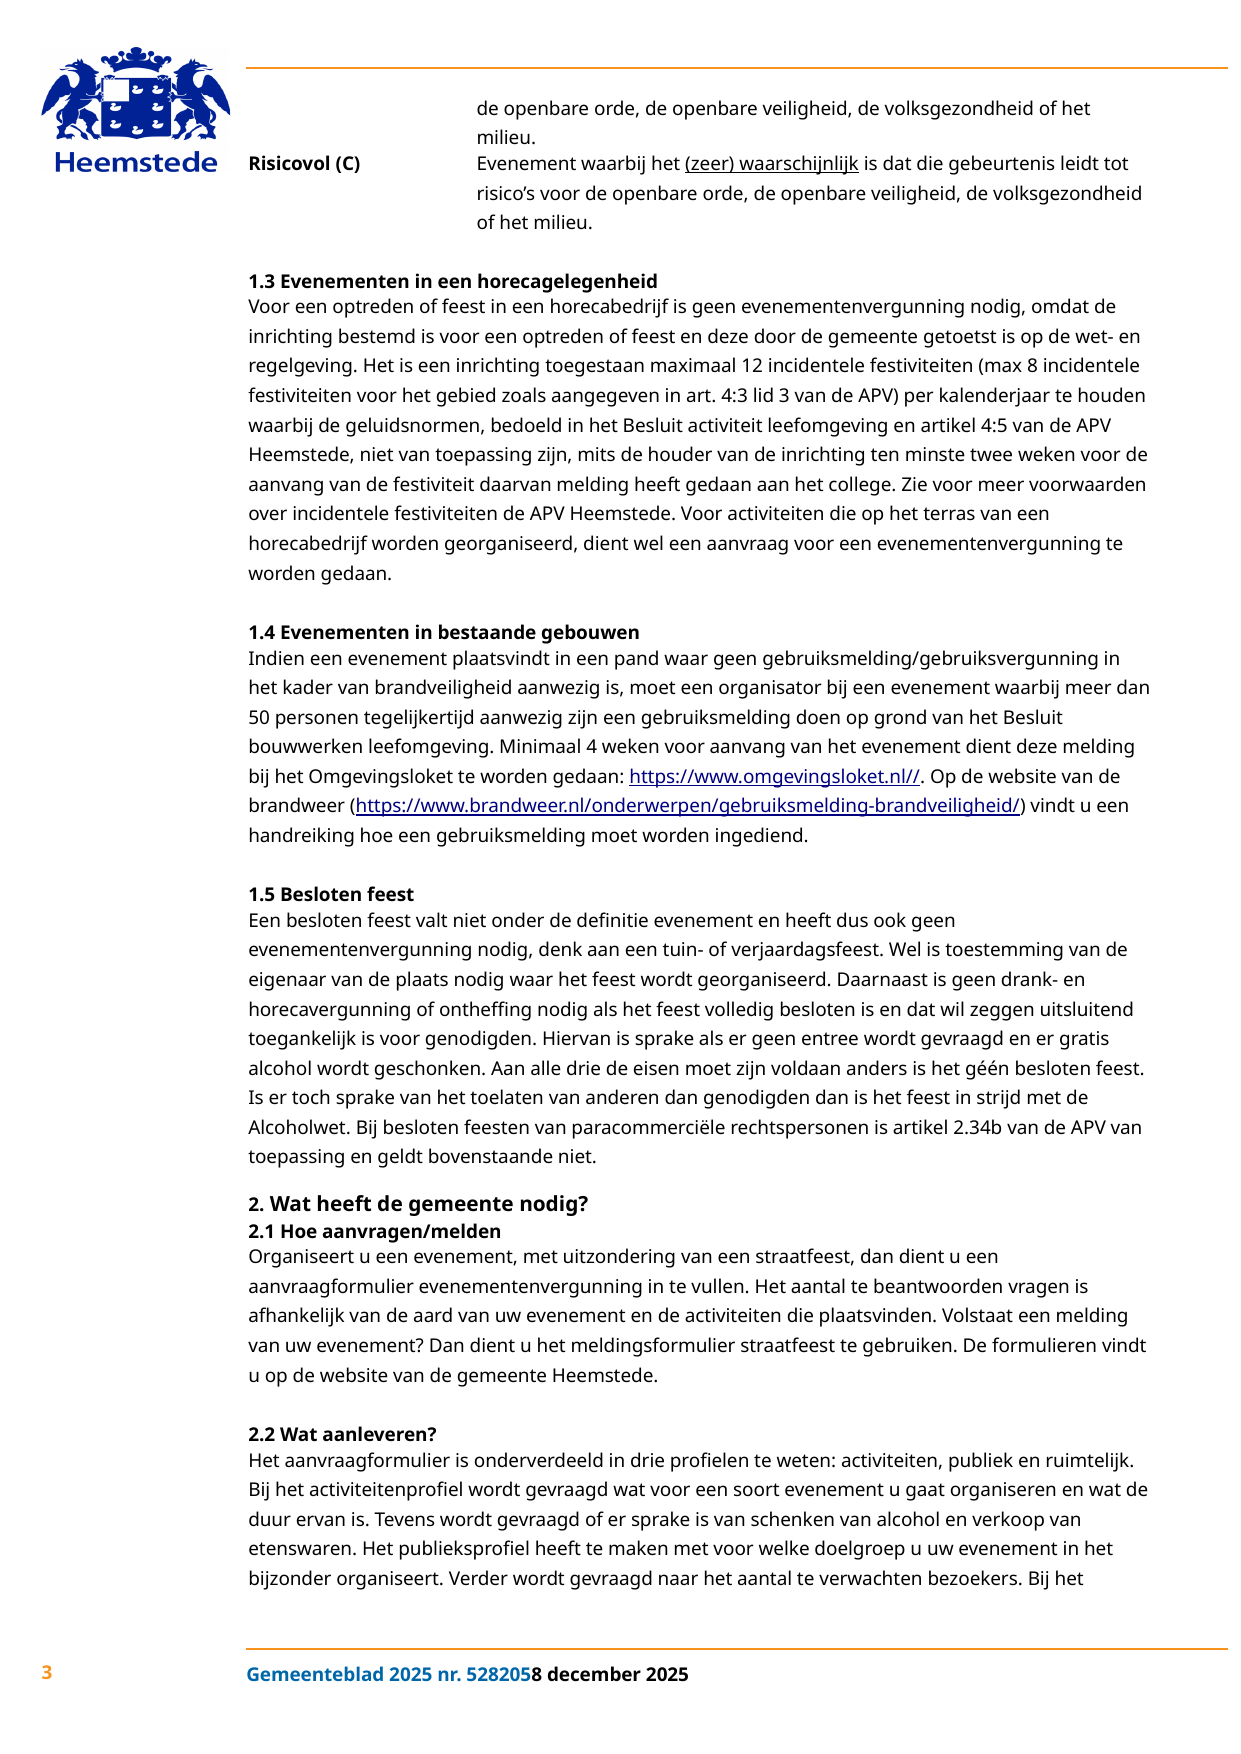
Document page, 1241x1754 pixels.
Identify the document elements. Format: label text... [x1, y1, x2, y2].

text 1.3 Evenementen in een horecagelegenheid [248, 268, 1152, 293]
table_cell de openbare orde, de openbare veiligheid, de volksgezondheid of het milieu. [476, 95, 1152, 150]
text 1.5 Besloten feest [248, 881, 1152, 907]
table_cell Evenement waarbij het (zeer) waarschijnlijk is dat die gebeurtenis leidt tot risico’s voor de openbare orde, de openbare veiligheid, de volksgezondheid of het milieu. [476, 150, 1152, 235]
text 2.1 Hoe aanvragen/melden [248, 1218, 1152, 1243]
table_cell Risicovol (C) [248, 150, 476, 235]
text 2. Wat heeft de gemeente nodig? [248, 1189, 1152, 1218]
text Voor een optreden of feest in een horecabedrijf is geen evenementenvergunning nodig, omdat de inrichting bestemd is voor een optreden of feest en deze door de gemeente getoetst is op de wet- en regelgeving. Het is een inrichting toegestaan maximaal 12 incidentele festiviteiten (max 8 incidentele festiviteiten voor het gebied zoals aangegeven in art. 4:3 lid 3 van de APV) per kalenderjaar te houden waarbij de geluidsnormen, bedoeld in het Besluit activiteit leefomgeving en artikel 4:5 van de APV Heemstede, niet van toepassing zijn, mits de houder van de inrichting ten minste twee weken voor de aanvang van de festiviteit daarvan melding heeft gedaan aan het college. Zie voor meer voorwaarden over incidentele festiviteiten de APV Heemstede. Voor activiteiten die op het terras van een horecabedrijf worden georganiseerd, dient wel een aanvraag voor een evenementenvergunning te worden gedaan. [248, 293, 1152, 586]
text 2.2 Wat aanleveren? [248, 1421, 1152, 1447]
text Indien een evenement plaatsvindt in een pand waar geen gebruiksmelding/gebruiksvergunning in het kader van brandveiligheid aanwezig is, moet een organisator bij een evenement waarbij meer dan 50 personen tegelijkertijd aanwezig zijn een gebruiksmelding doen op grond van het Besluit bouwwerken leefomgeving. Minimaal 4 weken voor aanvang van het evenement dient deze melding bij het Omgevingsloket te worden gedaan: https://www.omgevingsloket.nl//. Op de website van de brandweer (https://www.brandweer.nl/onderwerpen/gebruiksmelding-brandveiligheid/) vindt u een handreiking hoe een gebruiksmelding moet worden ingediend. [248, 645, 1152, 848]
text Het aanvraagformulier is onderverdeeld in drie profielen te weten: activiteiten, publiek en ruimtelijk. Bij het activiteitenprofiel wordt gevraagd wat voor een soort evenement u gaat organiseren en wat de duur ervan is. Tevens wordt gevraagd of er sprake is van schenken van alcohol en verkoop van etenswaren. Het publieksprofiel heeft te maken met voor welke doelgroep u uw evenement in het bijzonder organiseert. Verder wordt gevraagd naar het aantal te verwachten bezoekers. Bij het [248, 1447, 1152, 1591]
text 1.4 Evenementen in bestaande gebouwen [248, 619, 1152, 645]
table_cell [248, 95, 476, 150]
text Een besloten feest valt niet onder de definitie evenement en heeft dus ook geen evenementenvergunning nodig, denk aan een tuin- of verjaardagsfeest. Wel is toestemming van de eigenaar van de plaats nodig waar het feest wordt georganiseerd. Daarnaast is geen drank- en horecavergunning of ontheffing nodig als het feest volledig besloten is en dat wil zeggen uitsluitend toegankelijk is voor genodigden. Hiervan is sprake als er geen entree wordt gevraagd en er gratis alcohol wordt geschonken. Aan alle drie de eisen moet zijn voldaan anders is het géén besloten feest. Is er toch sprake van het toelaten van anderen dan genodigden dan is het feest in strijd met de Alcoholwet. Bij besloten feesten van paracommerciële rechtspersonen is artikel 2.34b van de APV van toepassing en geldt bovenstaande niet. [248, 907, 1152, 1169]
text Organiseert u een evenement, met uitzondering van een straatfeest, dan dient u een aanvraagformulier evenementenvergunning in te vullen. Het aantal te beantwoorden vragen is afhankelijk van de aard van uw evenement en de activiteiten die plaatsvinden. Volstaat een melding van uw evenement? Dan dient u het meldingsformulier straatfeest te gebruiken. De formulieren vindt u op de website van de gemeente Heemstede. [248, 1243, 1152, 1388]
picture [41, 47, 231, 172]
